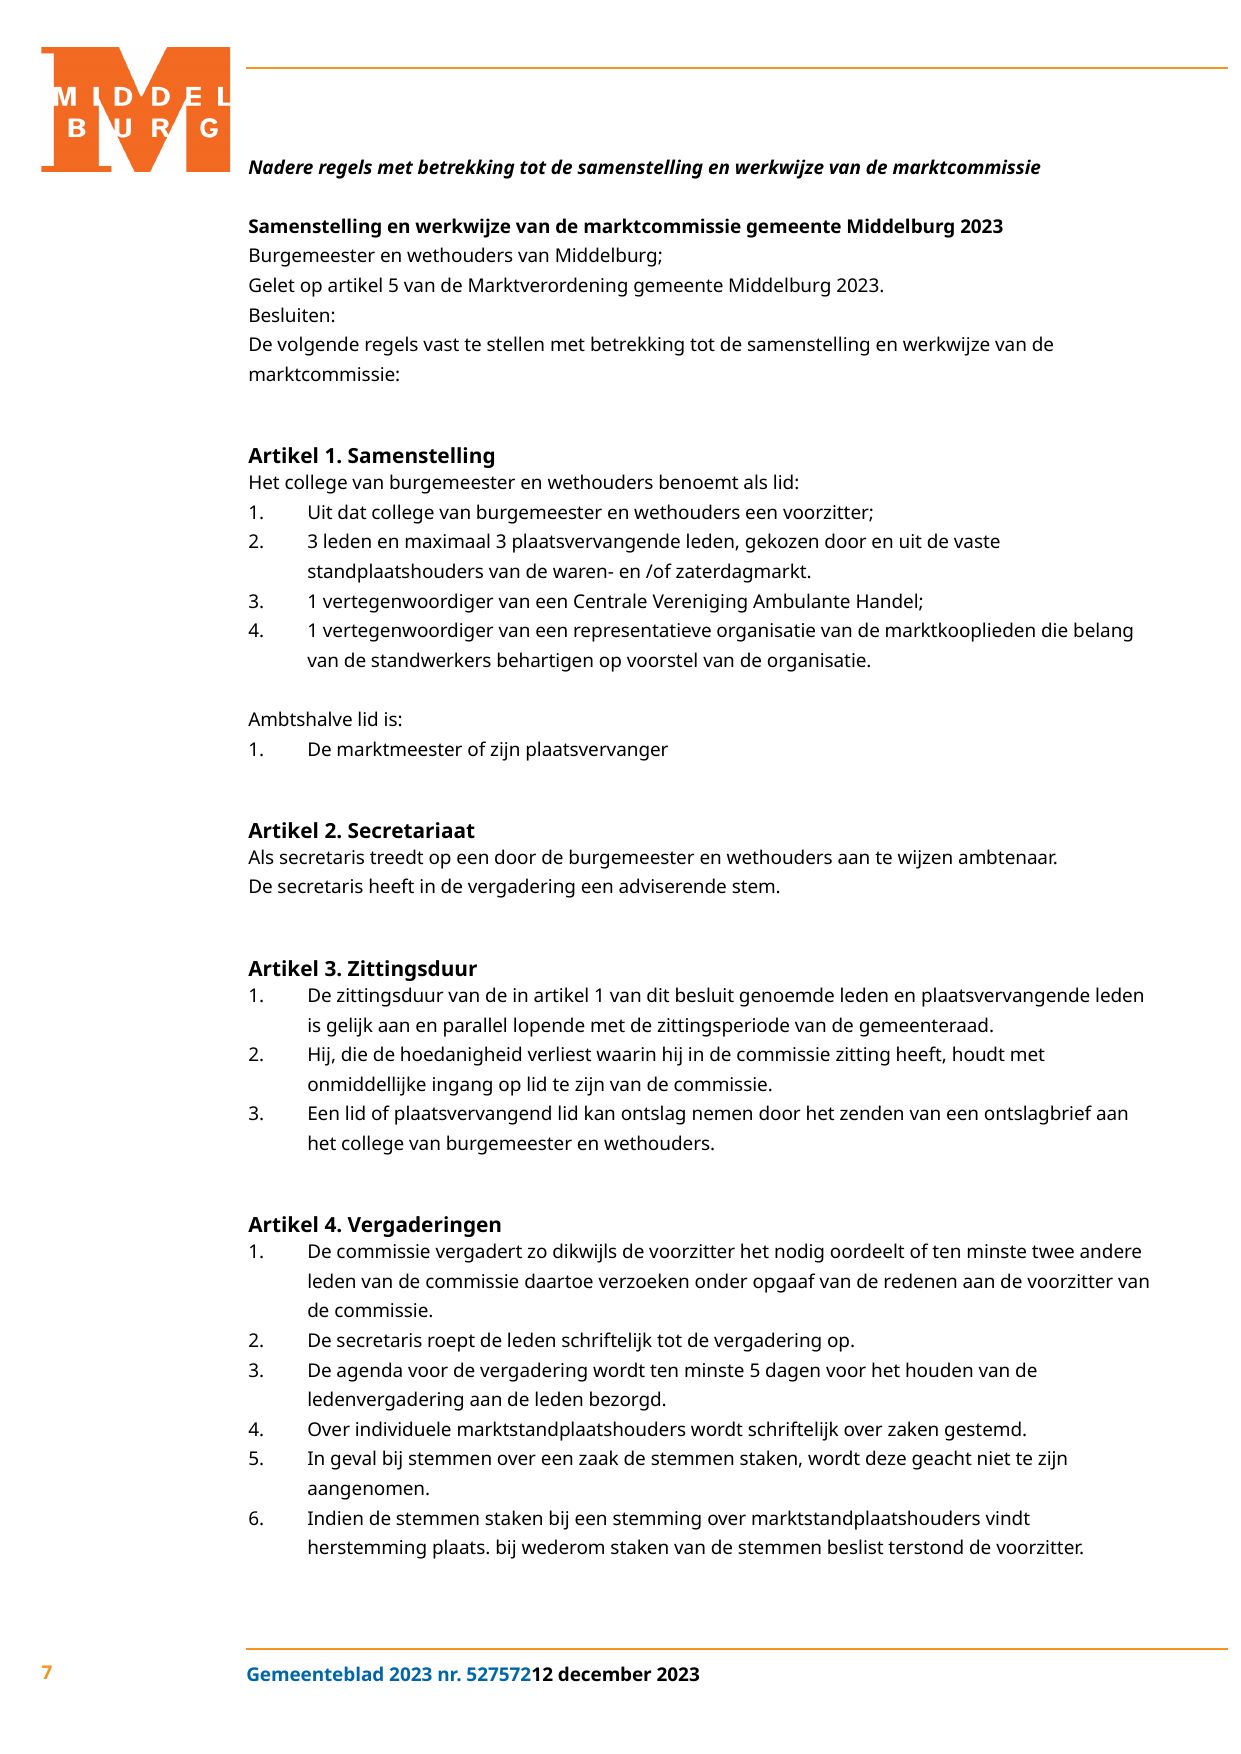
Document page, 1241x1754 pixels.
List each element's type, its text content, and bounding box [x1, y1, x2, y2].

text Als secretaris treedt op een door de burgemeester en wethouders aan te wijzen ambtenaar. [248, 844, 1152, 870]
text Artikel 3. Zittingsduur [248, 954, 1152, 982]
list De commissie vergadert zo dikwijls de voorzitter het nodig oordeelt of ten minste twee andere leden van de commissie daartoe verzoeken onder opgaaf van de redenen aan de voorzitter van de commissie. [248, 1238, 1152, 1323]
text Samenstelling en werkwijze van de marktcommissie gemeente Middelburg 2023 [248, 213, 1152, 239]
picture [41, 47, 231, 172]
list In geval bij stemmen over een zaak de stemmen staken, wordt deze geacht niet te zijn aangenomen. [248, 1446, 1152, 1501]
list Hij, die de hoedanigheid verliest waarin hij in de commissie zitting heeft, houdt met onmiddellijke ingang op lid te zijn van de commissie. [248, 1041, 1152, 1097]
text Artikel 2. Secretariaat [248, 816, 1152, 844]
list 1 vertegenwoordiger van een Centrale Vereniging Ambulante Handel; [248, 588, 1152, 613]
text Burgemeester en wethouders van Middelburg; [248, 243, 1152, 268]
list De zittingsduur van de in artikel 1 van dit besluit genoemde leden en plaatsvervangende leden is gelijk aan en parallel lopende met de zittingsperiode van de gemeenteraad. [248, 982, 1152, 1037]
text Nadere regels met betrekking tot de samenstelling en werkwijze van de marktcommissie [248, 154, 1152, 180]
list Uit dat college van burgemeester en wethouders een voorzitter; [248, 499, 1152, 525]
list Een lid of plaatsvervangend lid kan ontslag nemen door het zenden van een ontslagbrief aan het college van burgemeester en wethouders. [248, 1101, 1152, 1156]
list De secretaris roept de leden schriftelijk tot de vergadering op. [248, 1327, 1152, 1353]
list 3 leden en maximaal 3 plaatsvervangende leden, gekozen door en uit de vaste standplaatshouders van de waren- en /of zaterdagmarkt. [248, 529, 1152, 584]
list Indien de stemmen staken bij een stemming over marktstandplaatshouders vindt herstemming plaats. bij wederom staken van de stemmen beslist terstond de voorzitter. [248, 1505, 1152, 1560]
text De volgende regels vast te stellen met betrekking tot de samenstelling en werkwijze van de marktcommissie: [248, 331, 1152, 387]
text Besluiten: [248, 302, 1152, 328]
list De marktmeester of zijn plaatsvervanger [248, 736, 1152, 761]
text Ambtshalve lid is: [248, 706, 1152, 732]
text Artikel 1. Samenstelling [248, 441, 1152, 469]
text De secretaris heeft in de vergadering een adviserende stem. [248, 874, 1152, 899]
list De agenda voor de vergadering wordt ten minste 5 dagen voor het houden van de ledenvergadering aan de leden bezorgd. [248, 1357, 1152, 1412]
list 1 vertegenwoordiger van een representatieve organisatie van de marktkooplieden die belang van de standwerkers behartigen op voorstel van de organisatie. [248, 617, 1152, 673]
text Het college van burgemeester en wethouders benoemt als lid: [248, 469, 1152, 495]
text Artikel 4. Vergaderingen [248, 1210, 1152, 1238]
text Gelet op artikel 5 van de Marktverordening gemeente Middelburg 2023. [248, 272, 1152, 298]
list Over individuele marktstandplaatshouders wordt schriftelijk over zaken gestemd. [248, 1416, 1152, 1442]
